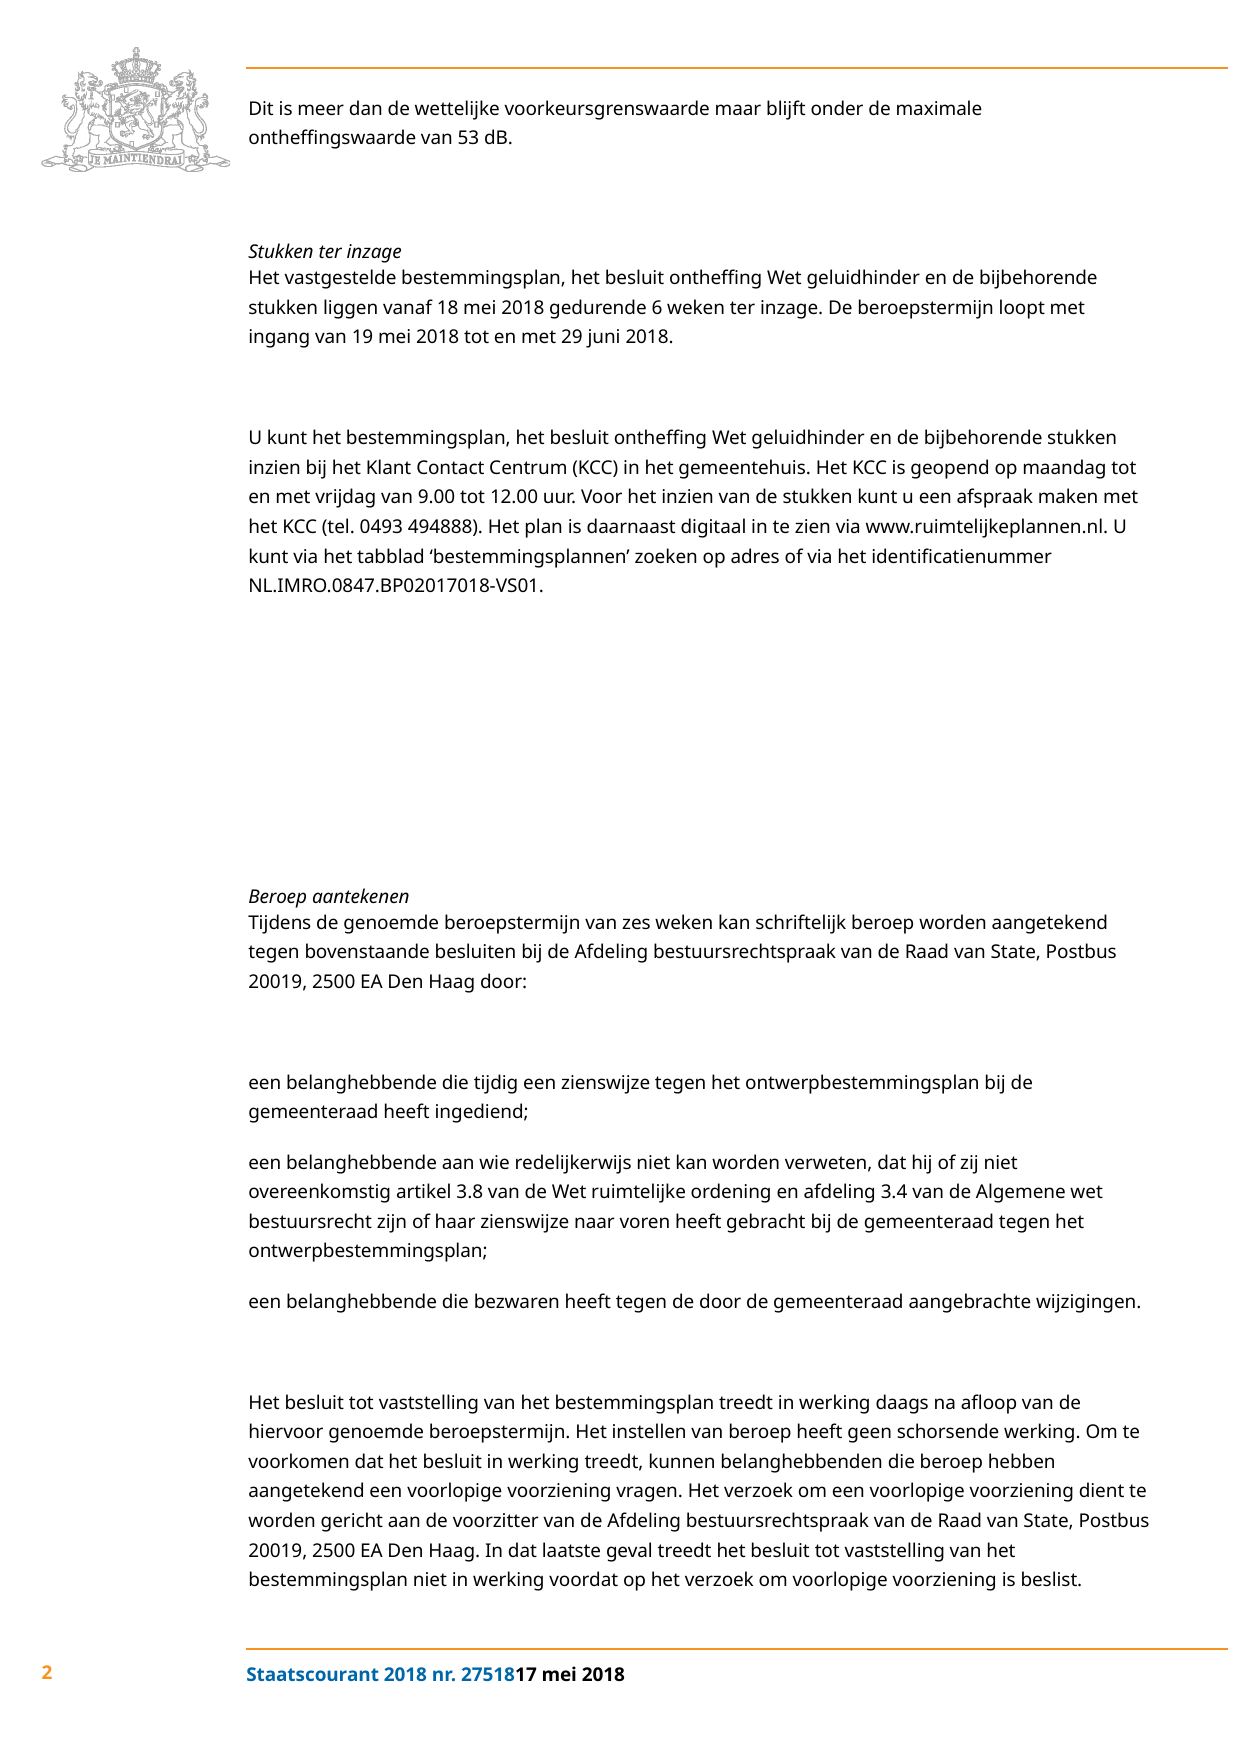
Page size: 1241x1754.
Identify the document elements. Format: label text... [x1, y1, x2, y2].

text Het vastgestelde bestemmingsplan, het besluit ontheffing Wet geluidhinder en de bijbehorende stukken liggen vanaf 18 mei 2018 gedurende 6 weken ter inzage. De beroepstermijn loopt met ingang van 19 mei 2018 tot en met 29 juni 2018. [248, 264, 1152, 349]
text Het besluit tot vaststelling van het bestemmingsplan treedt in werking daags na afloop van de hiervoor genoemde beroepstermijn. Het instellen van beroep heeft geen schorsende werking. Om te voorkomen dat het besluit in werking treedt, kunnen belanghebbenden die beroep hebben aangetekend een voorlopige voorziening vragen. Het verzoek om een voorlopige voorziening dient te worden gericht aan de voorzitter van de Afdeling bestuursrechtspraak van de Raad van State, Postbus 20019, 2500 EA Den Haag. In dat laatste geval treedt het besluit tot vaststelling van het bestemmingsplan niet in werking voordat op het verzoek om voorlopige voorziening is beslist. [248, 1389, 1152, 1592]
text U kunt het bestemmingsplan, het besluit ontheffing Wet geluidhinder en de bijbehorende stukken inzien bij het Klant Contact Centrum (KCC) in het gemeentehuis. Het KCC is geopend op maandag tot en met vrijdag van 9.00 tot 12.00 uur. Voor het inzien van de stukken kunt u een afspraak maken met het KCC (tel. 0493 494888). Het plan is daarnaast digitaal in te zien via www.ruimtelijkeplannen.nl. U kunt via het tabblad ‘bestemmingsplannen’ zoeken op adres of via het identificatienummer NL.IMRO.0847.BP02017018-VS01. [248, 424, 1152, 598]
text Tijdens de genoemde beroepstermijn van zes weken kan schriftelijk beroep worden aangetekend tegen bovenstaande besluiten bij de Afdeling bestuursrechtspraak van de Raad van State, Postbus 20019, 2500 EA Den Haag door: [248, 909, 1152, 994]
text Dit is meer dan de wettelijke voorkeursgrenswaarde maar blijft onder de maximale ontheffingswaarde van 53 dB. [248, 95, 1152, 150]
text Beroep aantekenen [248, 883, 1152, 909]
picture [41, 47, 231, 172]
text een belanghebbende aan wie redelijkerwijs niet kan worden verweten, dat hij of zij niet overeenkomstig artikel 3.8 van de Wet ruimtelijke ordening en afdeling 3.4 van de Algemene wet bestuursrecht zijn of haar zienswijze naar voren heeft gebracht bij de gemeenteraad tegen het ontwerpbestemmingsplan; [248, 1149, 1152, 1263]
text Stukken ter inzage [248, 239, 1152, 264]
text een belanghebbende die bezwaren heeft tegen de door de gemeenteraad aangebrachte wijzigingen. [248, 1288, 1152, 1314]
text een belanghebbende die tijdig een zienswijze tegen het ontwerpbestemmingsplan bij de gemeenteraad heeft ingediend; [248, 1069, 1152, 1124]
